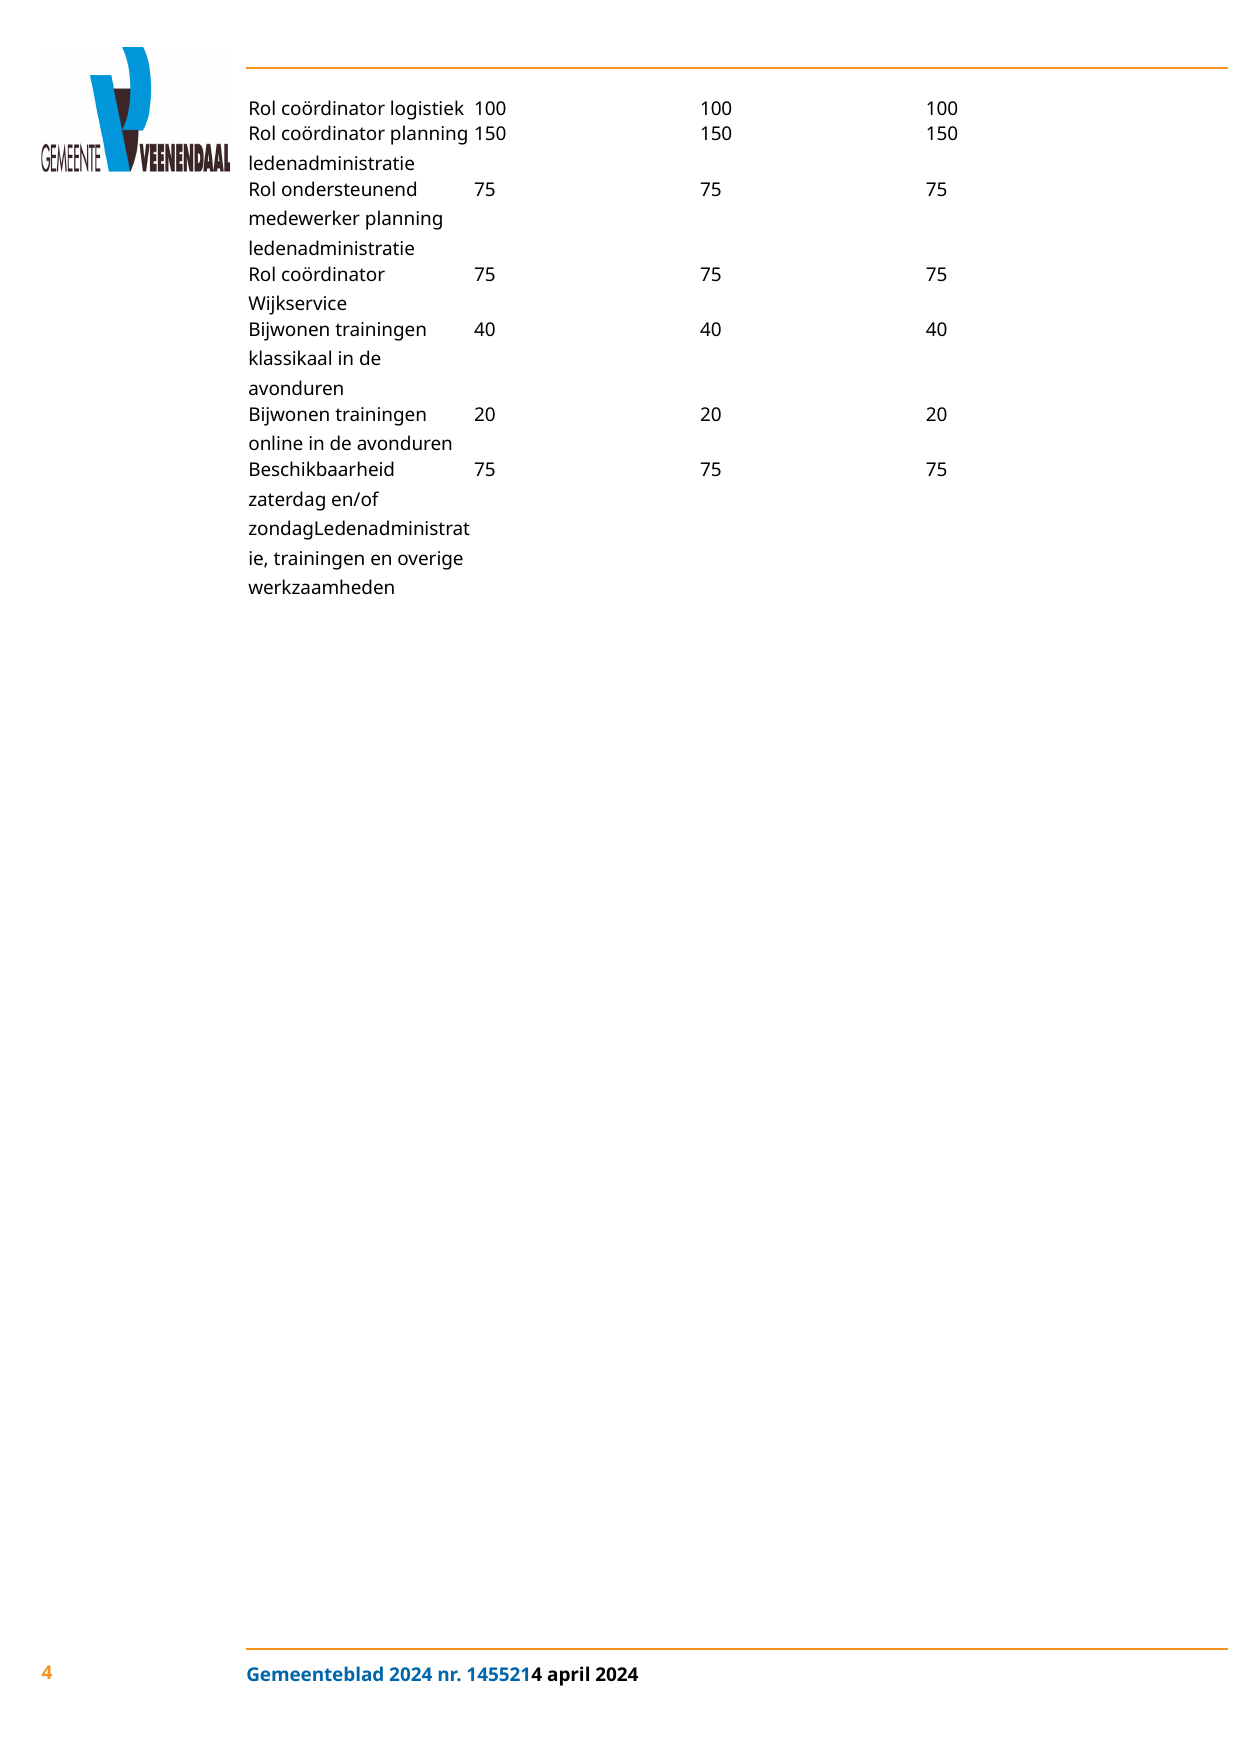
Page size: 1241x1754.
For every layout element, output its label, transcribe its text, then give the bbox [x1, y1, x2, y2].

table_cell 150 [926, 121, 1152, 176]
table_cell 150 [700, 121, 926, 176]
table_cell Rol ondersteunend medewerker planning ledenadministratie [248, 176, 474, 261]
table_cell 75 [700, 261, 926, 316]
table_cell 100 [474, 95, 700, 121]
table_cell Rol coördinator Wijkservice [248, 261, 474, 316]
table_cell 150 [474, 121, 700, 176]
picture [123, 47, 231, 172]
table_cell 20 [926, 401, 1152, 456]
table_cell Rol coördinator planning ledenadministratie [248, 121, 474, 176]
table_cell 100 [926, 95, 1152, 121]
table_cell 75 [926, 176, 1152, 261]
table_cell 40 [700, 316, 926, 401]
table_cell Bijwonen trainingen online in de avonduren [248, 401, 474, 456]
table_cell 75 [700, 456, 926, 600]
table_cell Rol coördinator logistiek [248, 95, 474, 121]
table_cell 75 [926, 456, 1152, 600]
table_cell 75 [926, 261, 1152, 316]
table_cell 40 [474, 316, 700, 401]
table_cell Bijwonen trainingen klassikaal in de avonduren [248, 316, 474, 401]
table_cell Beschikbaarheid zaterdag en/of zondagLedenadministratie, trainingen en overige werkzaamheden [248, 456, 474, 600]
table_cell 40 [926, 316, 1152, 401]
table_cell 75 [474, 456, 700, 600]
table_cell 75 [700, 176, 926, 261]
table_cell 75 [474, 176, 700, 261]
table_cell 20 [474, 401, 700, 456]
table_cell 75 [474, 261, 700, 316]
table_cell 100 [700, 95, 926, 121]
table_cell 20 [700, 401, 926, 456]
picture [41, 47, 130, 172]
